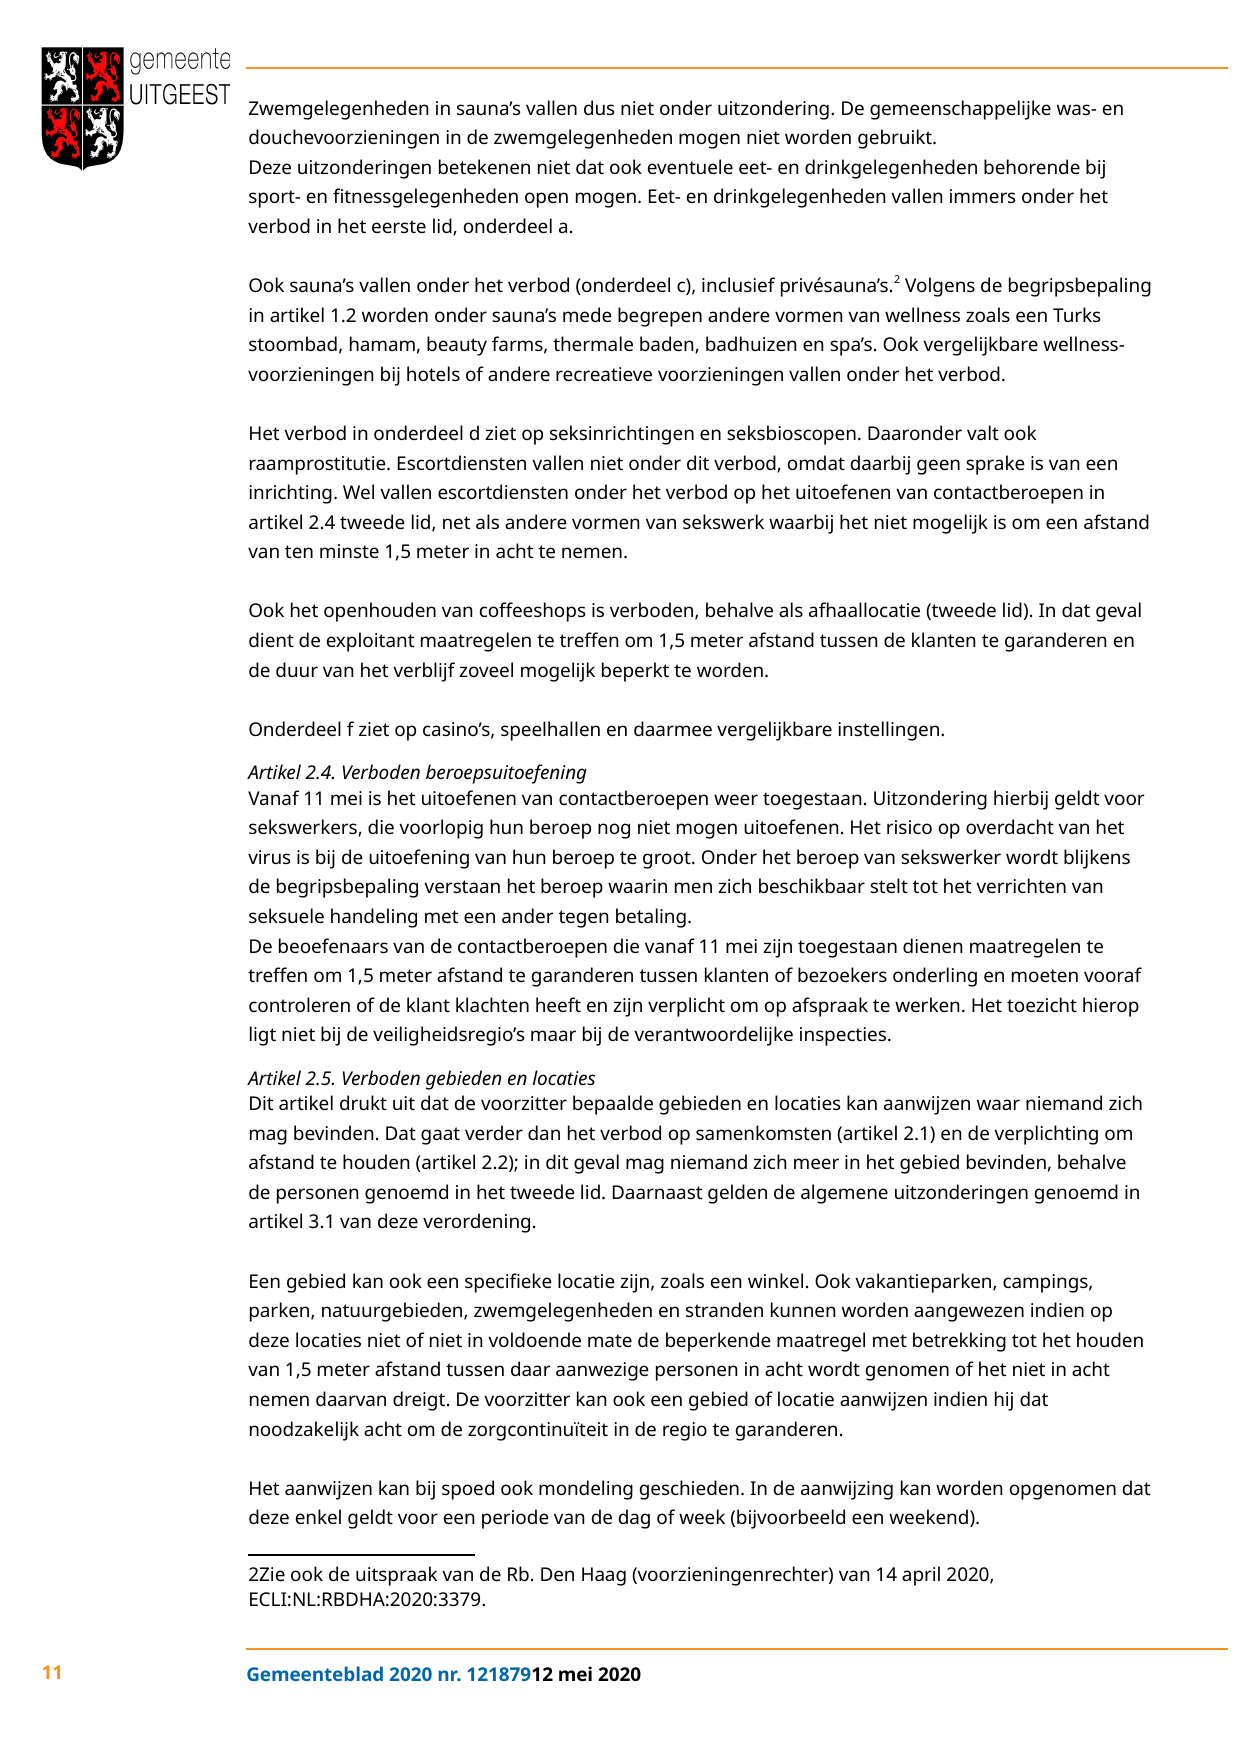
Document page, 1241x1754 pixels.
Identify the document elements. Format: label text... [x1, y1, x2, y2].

text Ook het openhouden van coffeeshops is verboden, behalve als afhaallocatie (tweede lid). In dat geval dient de exploitant maatregelen te treffen om 1,5 meter afstand tussen de klanten te garanderen en de duur van het verblijf zoveel mogelijk beperkt te worden. [248, 598, 1152, 683]
text Dit artikel drukt uit dat de voorzitter bepaalde gebieden en locaties kan aanwijzen waar niemand zich mag bevinden. Dat gaat verder dan het verbod op samenkomsten (artikel 2.1) en de verplichting om afstand te houden (artikel 2.2); in dit geval mag niemand zich meer in het gebied bevinden, behalve de personen genoemd in het tweede lid. Daarnaast gelden de algemene uitzonderingen genoemd in artikel 3.1 van deze verordening. [248, 1090, 1152, 1234]
text Artikel 2.4. Verboden beroepsuitoefening [248, 759, 1152, 785]
text Zie ook de uitspraak van de Rb. Den Haag (voorzieningenrechter) van 14 april 2020, ECLI:NL:RBDHA:2020:3379. [248, 1561, 1152, 1612]
text Deze uitzonderingen betekenen niet dat ook eventuele eet- en drinkgelegenheden behorende bij sport- en fitnessgelegenheden open mogen. Eet- en drinkgelegenheden vallen immers onder het verbod in het eerste lid, onderdeel a. [248, 154, 1152, 239]
text Het verbod in onderdeel d ziet op seksinrichtingen en seksbioscopen. Daaronder valt ook raamprostitutie. Escortdiensten vallen niet onder dit verbod, omdat daarbij geen sprake is van een inrichting. Wel vallen escortdiensten onder het verbod op het uitoefenen van contactberoepen in artikel 2.4 tweede lid, net als andere vormen van sekswerk waarbij het niet mogelijk is om een afstand van ten minste 1,5 meter in acht te nemen. [248, 420, 1152, 564]
text Artikel 2.5. Verboden gebieden en locaties [248, 1065, 1152, 1090]
text Een gebied kan ook een specifieke locatie zijn, zoals een winkel. Ook vakantieparken, campings, parken, natuurgebieden, zwemgelegenheden en stranden kunnen worden aangewezen indien op deze locaties niet of niet in voldoende mate de beperkende maatregel met betrekking tot het houden van 1,5 meter afstand tussen daar aanwezige personen in acht wordt genomen of het niet in acht nemen daarvan dreigt. De voorzitter kan ook een gebied of locatie aanwijzen indien hij dat noodzakelijk acht om de zorgcontinuïteit in de regio te garanderen. [248, 1268, 1152, 1442]
text Zwemgelegenheden in sauna’s vallen dus niet onder uitzondering. De gemeenschappelijke was- en douchevoorzieningen in de zwemgelegenheden mogen niet worden gebruikt. [248, 95, 1152, 150]
text Het aanwijzen kan bij spoed ook mondeling geschieden. In de aanwijzing kan worden opgenomen dat deze enkel geldt voor een periode van de dag of week (bijvoorbeeld een weekend). [248, 1475, 1152, 1530]
text Ook sauna’s vallen onder het verbod (onderdeel c), inclusief privésauna’s. Volgens de begripsbepaling in artikel 1.2 worden onder sauna’s mede begrepen andere vormen van wellness zoals een Turks stoombad, hamam, beauty farms, thermale baden, badhuizen en spa’s. Ook vergelijkbare wellness-voorzieningen bij hotels of andere recreatieve voorzieningen vallen onder het verbod. [248, 272, 1152, 387]
text Onderdeel f ziet op casino’s, speelhallen en daarmee vergelijkbare instellingen. [248, 716, 1152, 742]
picture [41, 47, 231, 172]
text Vanaf 11 mei is het uitoefenen van contactberoepen weer toegestaan. Uitzondering hierbij geldt voor sekswerkers, die voorlopig hun beroep nog niet mogen uitoefenen. Het risico op overdacht van het virus is bij de uitoefening van hun beroep te groot. Onder het beroep van sekswerker wordt blijkens de begripsbepaling verstaan het beroep waarin men zich beschikbaar stelt tot het verrichten van seksuele handeling met een ander tegen betaling. [248, 785, 1152, 929]
text De beoefenaars van de contactberoepen die vanaf 11 mei zijn toegestaan dienen maatregelen te treffen om 1,5 meter afstand te garanderen tussen klanten of bezoekers onderling en moeten vooraf controleren of de klant klachten heeft en zijn verplicht om op afspraak te werken. Het toezicht hierop ligt niet bij de veiligheidsregio’s maar bij de verantwoordelijke inspecties. [248, 933, 1152, 1047]
